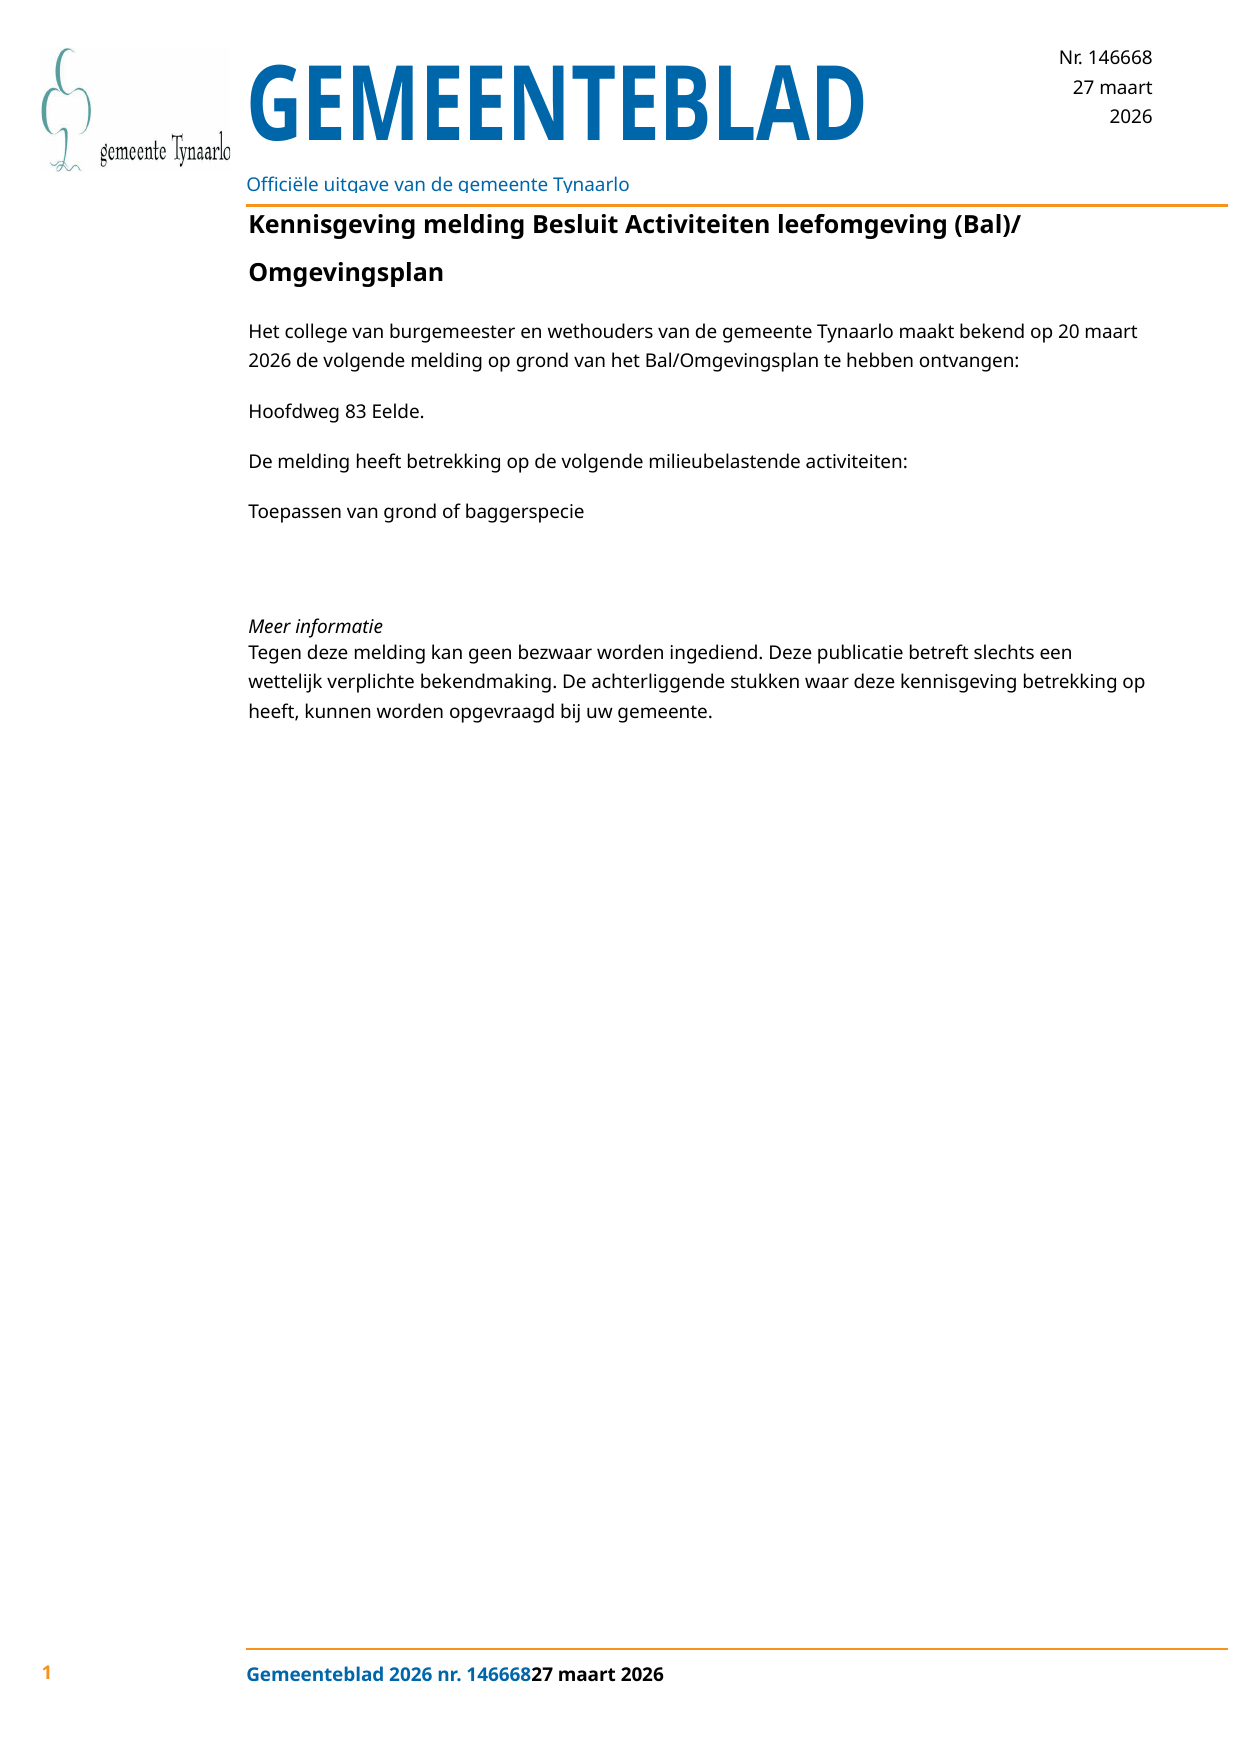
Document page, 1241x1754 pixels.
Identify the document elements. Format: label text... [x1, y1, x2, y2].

text Tegen deze melding kan geen bezwaar worden ingediend. Deze publicatie betreft slechts een wettelijk verplichte bekendmaking. De achterliggende stukken waar deze kennisgeving betrekking op heeft, kunnen worden opgevraagd bij uw gemeente. [248, 639, 1152, 724]
text Kennisgeving melding Besluit Activiteiten leefomgeving (Bal)/ Omgevingsplan [248, 207, 1152, 288]
text Toepassen van grond of baggerspecie [248, 499, 1152, 524]
picture [41, 47, 231, 172]
text Het college van burgemeester en wethouders van de gemeente Tynaarlo maakt bekend op 20 maart 2026 de volgende melding op grond van het Bal/Omgevingsplan te hebben ontvangen: [248, 318, 1152, 373]
text Hoofdweg 83 Eelde. [248, 398, 1152, 424]
text Meer informatie [248, 613, 1152, 639]
text De melding heeft betrekking op de volgende milieubelastende activiteiten: [248, 448, 1152, 474]
